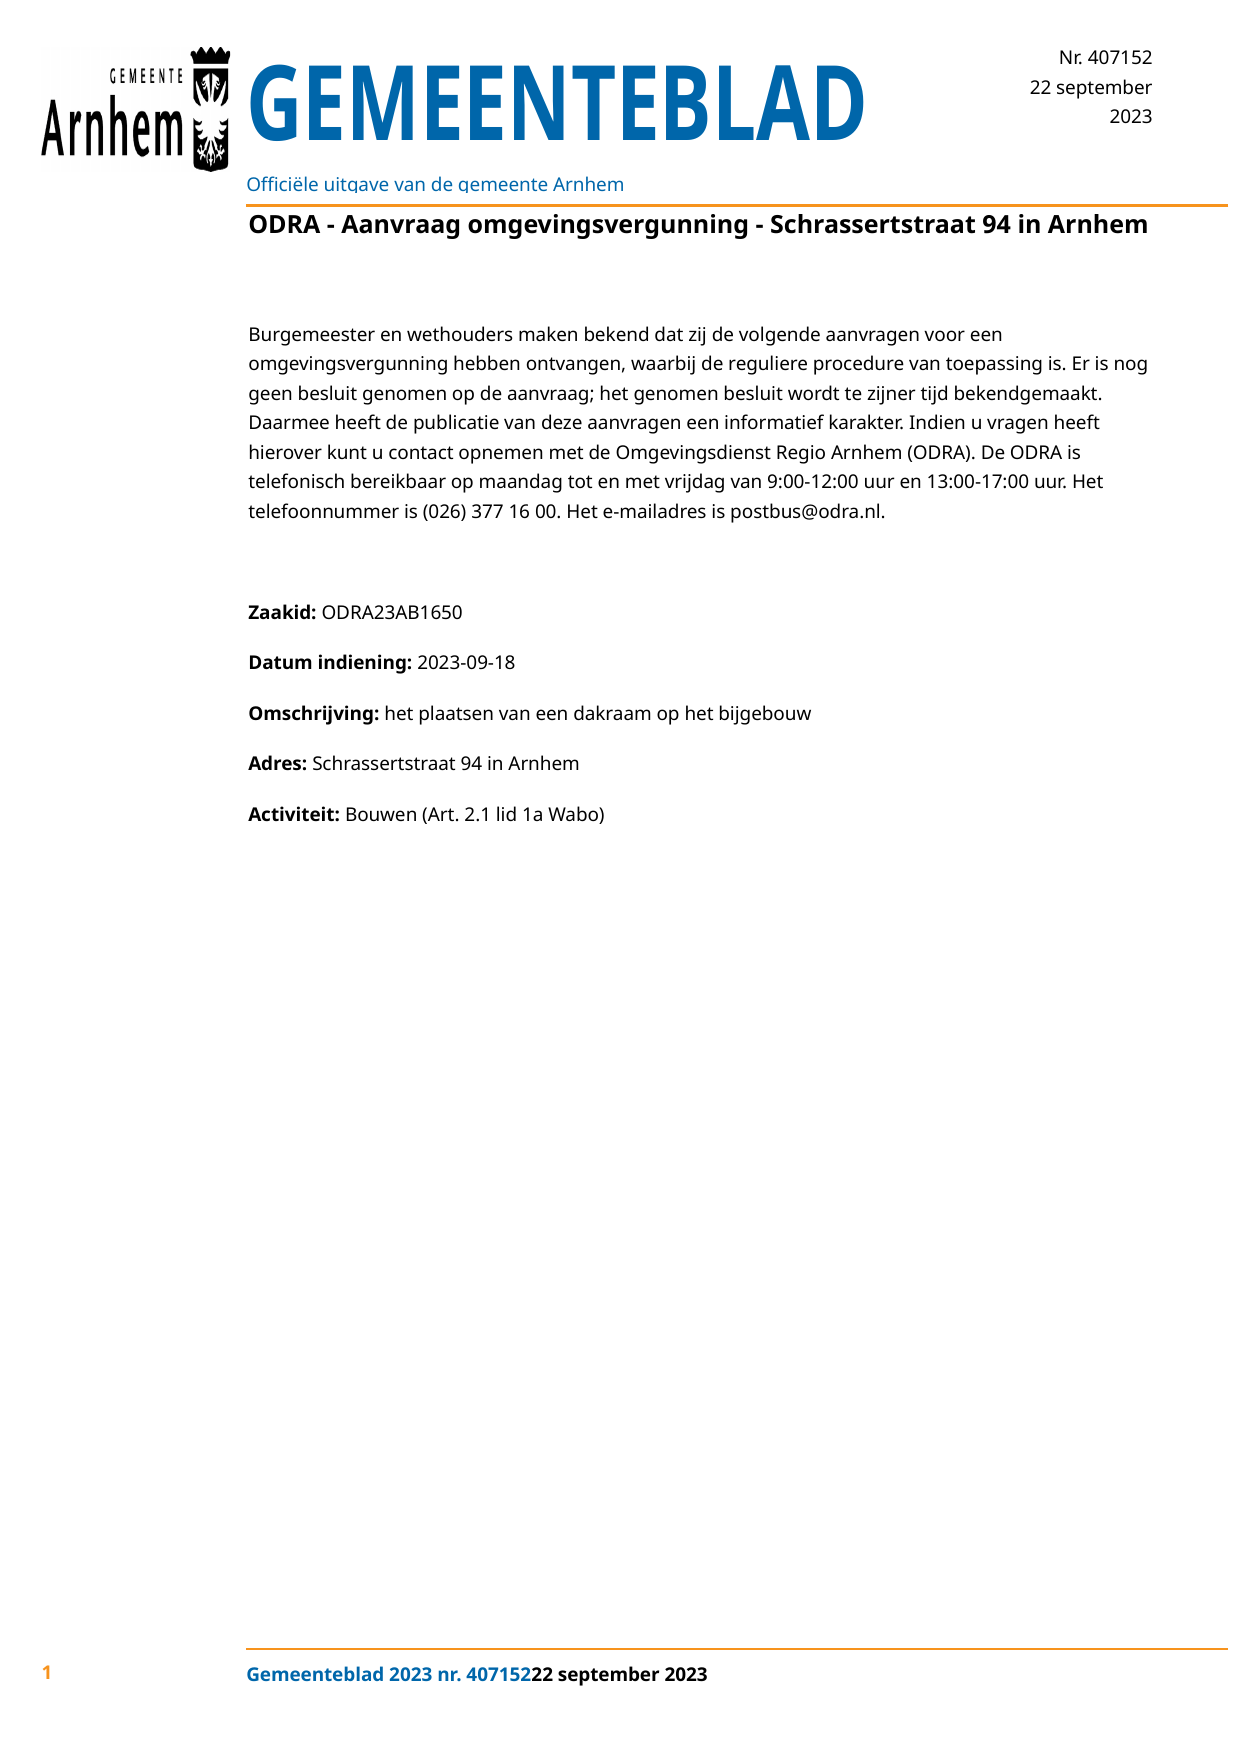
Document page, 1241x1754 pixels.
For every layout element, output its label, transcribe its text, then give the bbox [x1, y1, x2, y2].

text Datum indiening: 2023-09-18 [248, 649, 1152, 675]
text ODRA - Aanvraag omgevingsvergunning - Schrassertstraat 94 in Arnhem [248, 207, 1152, 241]
text Burgemeester en wethouders maken bekend dat zij de volgende aanvragen voor een omgevingsvergunning hebben ontvangen, waarbij de reguliere procedure van toepassing is. Er is nog geen besluit genomen op de aanvraag; het genomen besluit wordt te zijner tijd bekendgemaakt. Daarmee heeft de publicatie van deze aanvragen een informatief karakter. Indien u vragen heeft hierover kunt u contact opnemen met de Omgevingsdienst Regio Arnhem (ODRA). De ODRA is telefonisch bereikbaar op maandag tot en met vrijdag van 9:00-12:00 uur en 13:00-17:00 uur. Het telefoonnummer is (026) 377 16 00. Het e-mailadres is postbus@odra.nl. [248, 321, 1152, 524]
picture [41, 47, 231, 172]
text Omschrijving: het plaatsen van een dakraam op het bijgebouw [248, 700, 1152, 726]
text Adres: Schrassertstraat 94 in Arnhem [248, 750, 1152, 776]
text Zaakid: ODRA23AB1650 [248, 599, 1152, 625]
text Activiteit: Bouwen (Art. 2.1 lid 1a Wabo) [248, 801, 1152, 826]
